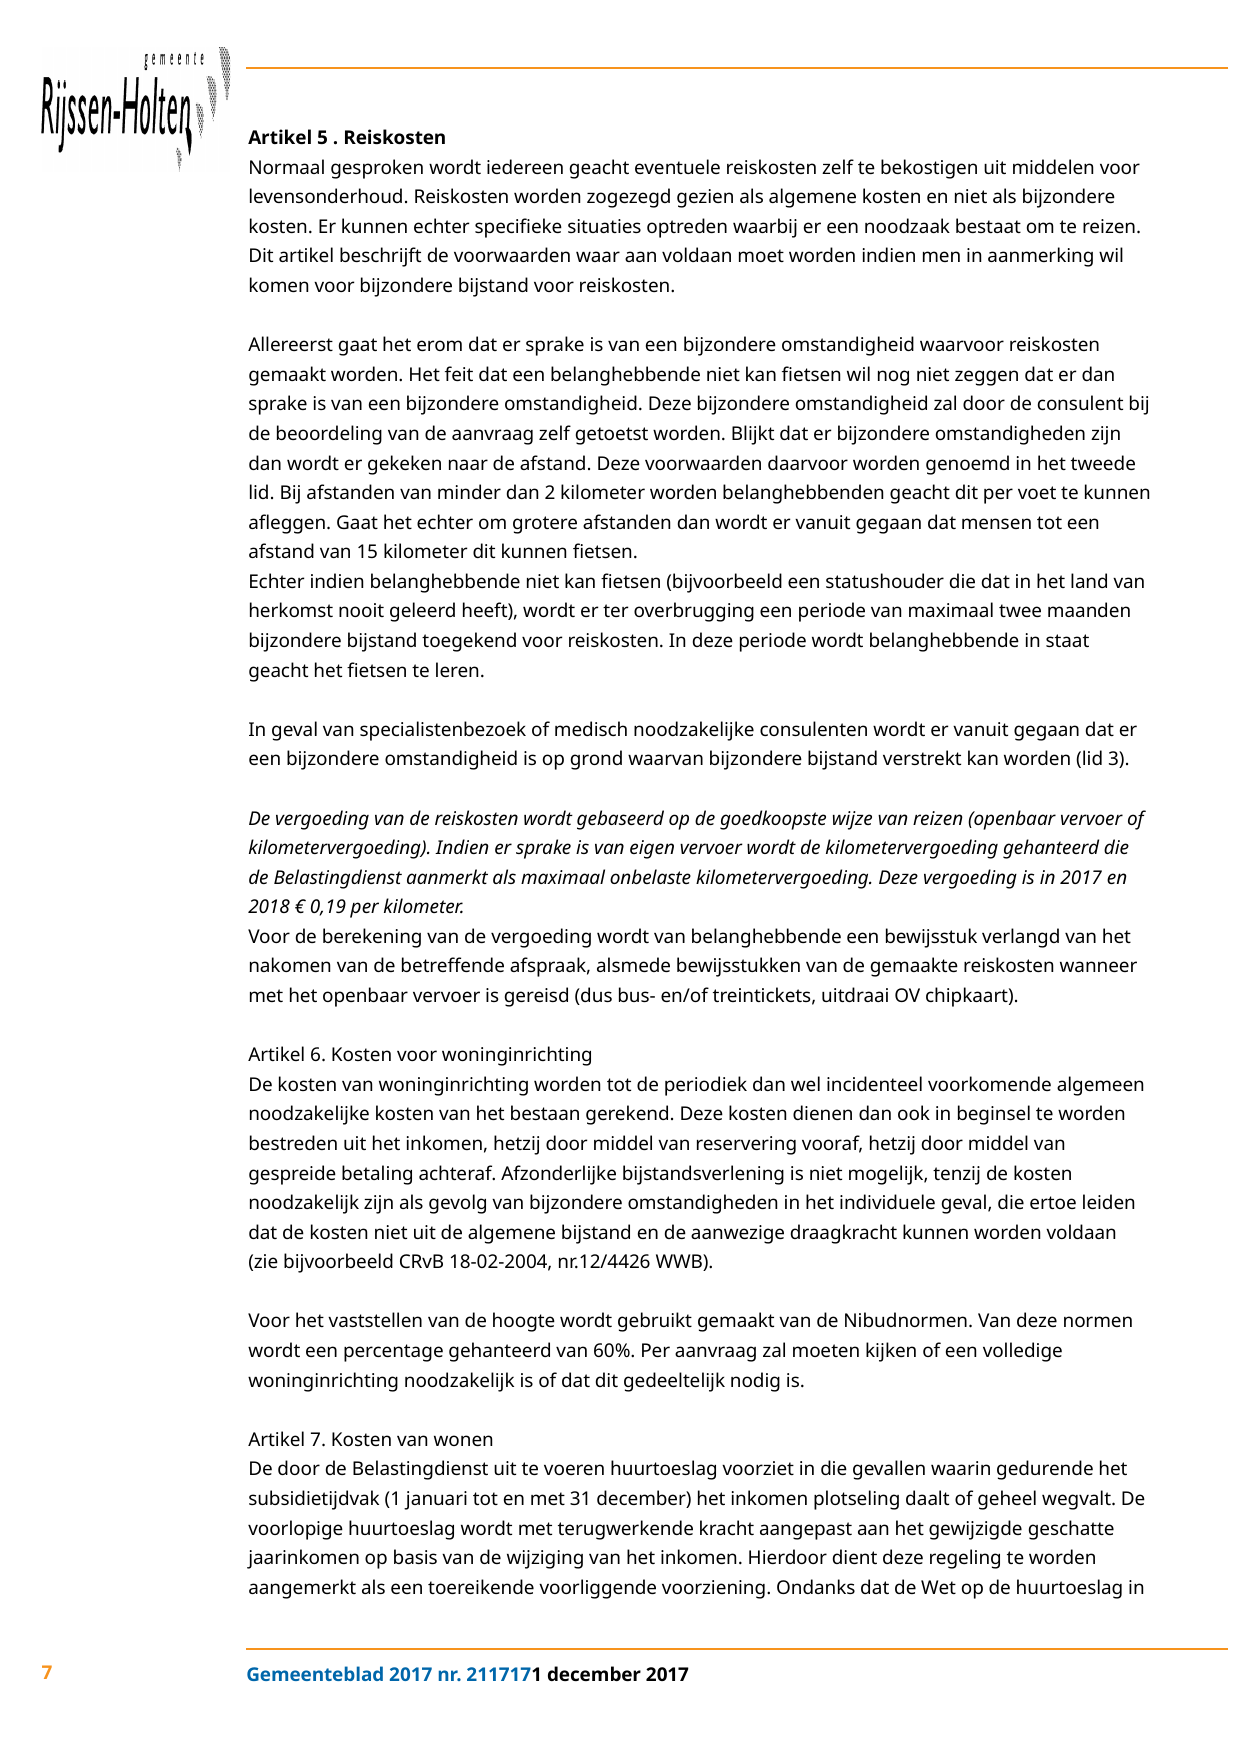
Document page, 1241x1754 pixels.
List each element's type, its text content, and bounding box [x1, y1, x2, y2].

text In geval van specialistenbezoek of medisch noodzakelijke consulenten wordt er vanuit gegaan dat er een bijzondere omstandigheid is op grond waarvan bijzondere bijstand verstrekt kan worden (lid 3). [248, 716, 1152, 771]
text De kosten van woninginrichting worden tot de periodiek dan wel incidenteel voorkomende algemeen noodzakelijke kosten van het bestaan gerekend. Deze kosten dienen dan ook in beginsel te worden bestreden uit het inkomen, hetzij door middel van reservering vooraf, hetzij door middel van gespreide betaling achteraf. Afzonderlijke bijstandsverlening is niet mogelijk, tenzij de kosten noodzakelijk zijn als gevolg van bijzondere omstandigheden in het individuele geval, die ertoe leiden dat de kosten niet uit de algemene bijstand en de aanwezige draagkracht kunnen worden voldaan (zie bijvoorbeeld CRvB 18-02-2004, nr.12/4426 WWB). [248, 1071, 1152, 1274]
text Artikel 5 . Reiskosten [248, 124, 1152, 150]
text De door de Belastingdienst uit te voeren huurtoeslag voorziet in die gevallen waarin gedurende het subsidietijdvak (1 januari tot en met 31 december) het inkomen plotseling daalt of geheel wegvalt. De voorlopige huurtoeslag wordt met terugwerkende kracht aangepast aan het gewijzigde geschatte jaarinkomen op basis van de wijziging van het inkomen. Hierdoor dient deze regeling te worden aangemerkt als een toereikende voorliggende voorziening. Ondanks dat de Wet op de huurtoeslag in [248, 1456, 1152, 1600]
text Voor het vaststellen van de hoogte wordt gebruikt gemaakt van de Nibudnormen. Van deze normen wordt een percentage gehanteerd van 60%. Per aanvraag zal moeten kijken of een volledige woninginrichting noodzakelijk is of dat dit gedeeltelijk nodig is. [248, 1308, 1152, 1393]
picture [41, 47, 231, 172]
text Artikel 6. Kosten voor woninginrichting [248, 1041, 1152, 1067]
text Normaal gesproken wordt iedereen geacht eventuele reiskosten zelf te bekostigen uit middelen voor levensonderhoud. Reiskosten worden zogezegd gezien als algemene kosten en niet als bijzondere kosten. Er kunnen echter specifieke situaties optreden waarbij er een noodzaak bestaat om te reizen. Dit artikel beschrijft de voorwaarden waar aan voldaan moet worden indien men in aanmerking wil komen voor bijzondere bijstand voor reiskosten. [248, 154, 1152, 298]
text Artikel 7. Kosten van wonen [248, 1426, 1152, 1452]
text Allereerst gaat het erom dat er sprake is van een bijzondere omstandigheid waarvoor reiskosten gemaakt worden. Het feit dat een belanghebbende niet kan fietsen wil nog niet zeggen dat er dan sprake is van een bijzondere omstandigheid. Deze bijzondere omstandigheid zal door de consulent bij de beoordeling van de aanvraag zelf getoetst worden. Blijkt dat er bijzondere omstandigheden zijn dan wordt er gekeken naar de afstand. Deze voorwaarden daarvoor worden genoemd in het tweede lid. Bij afstanden van minder dan 2 kilometer worden belanghebbenden geacht dit per voet te kunnen afleggen. Gaat het echter om grotere afstanden dan wordt er vanuit gegaan dat mensen tot een afstand van 15 kilometer dit kunnen fietsen. [248, 331, 1152, 564]
text Voor de berekening van de vergoeding wordt van belanghebbende een bewijsstuk verlangd van het nakomen van de betreffende afspraak, alsmede bewijsstukken van de gemaakte reiskosten wanneer met het openbaar vervoer is gereisd (dus bus- en/of treintickets, uitdraai OV chipkaart). [248, 923, 1152, 1008]
text De vergoeding van de reiskosten wordt gebaseerd op de goedkoopste wijze van reizen (openbaar vervoer of kilometervergoeding). Indien er sprake is van eigen vervoer wordt de kilometervergoeding gehanteerd die de Belastingdienst aanmerkt als maximaal onbelaste kilometervergoeding. Deze vergoeding is in 2017 en 2018 € 0,19 per kilometer. [248, 805, 1152, 919]
text Echter indien belanghebbende niet kan fietsen (bijvoorbeeld een statushouder die dat in het land van herkomst nooit geleerd heeft), wordt er ter overbrugging een periode van maximaal twee maanden bijzondere bijstand toegekend voor reiskosten. In deze periode wordt belanghebbende in staat geacht het fietsen te leren. [248, 568, 1152, 683]
